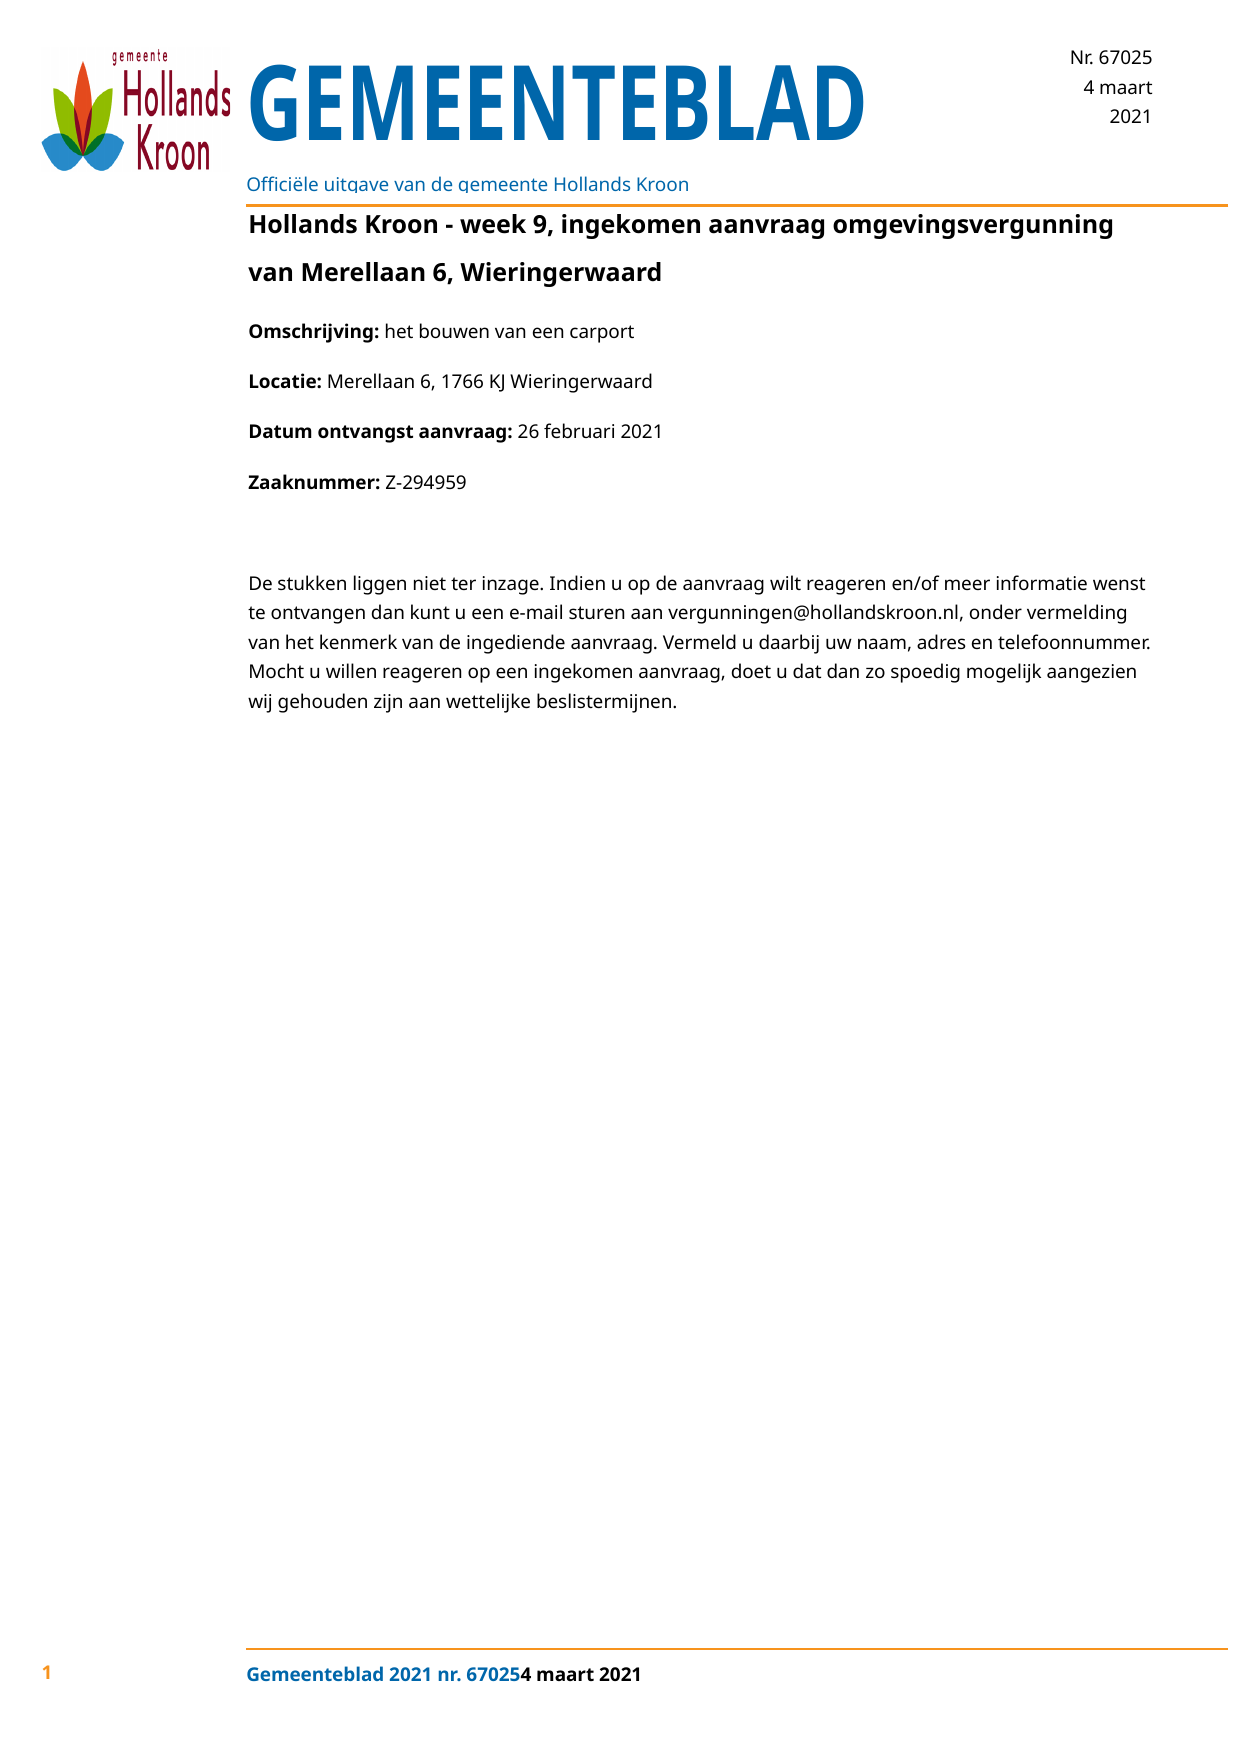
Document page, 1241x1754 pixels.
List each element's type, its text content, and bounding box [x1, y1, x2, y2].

text Omschrijving: het bouwen van een carport [248, 318, 1152, 344]
text Hollands Kroon - week 9, ingekomen aanvraag omgevingsvergunning van Merellaan 6, Wieringerwaard [248, 207, 1152, 288]
text De stukken liggen niet ter inzage. Indien u op de aanvraag wilt reageren en/of meer informatie wenst te ontvangen dan kunt u een e-mail sturen aan vergunningen@hollandskroon.nl, onder vermelding van het kenmerk van de ingediende aanvraag. Vermeld u daarbij uw naam, adres en telefoonnummer. Mocht u willen reageren op een ingekomen aanvraag, doet u dat dan zo spoedig mogelijk aangezien wij gehouden zijn aan wettelijke beslistermijnen. [248, 570, 1152, 714]
text Datum ontvangst aanvraag: 26 februari 2021 [248, 419, 1152, 444]
picture [41, 47, 231, 172]
text Locatie: Merellaan 6, 1766 KJ Wieringerwaard [248, 368, 1152, 394]
text Zaaknummer: Z-294959 [248, 469, 1152, 495]
